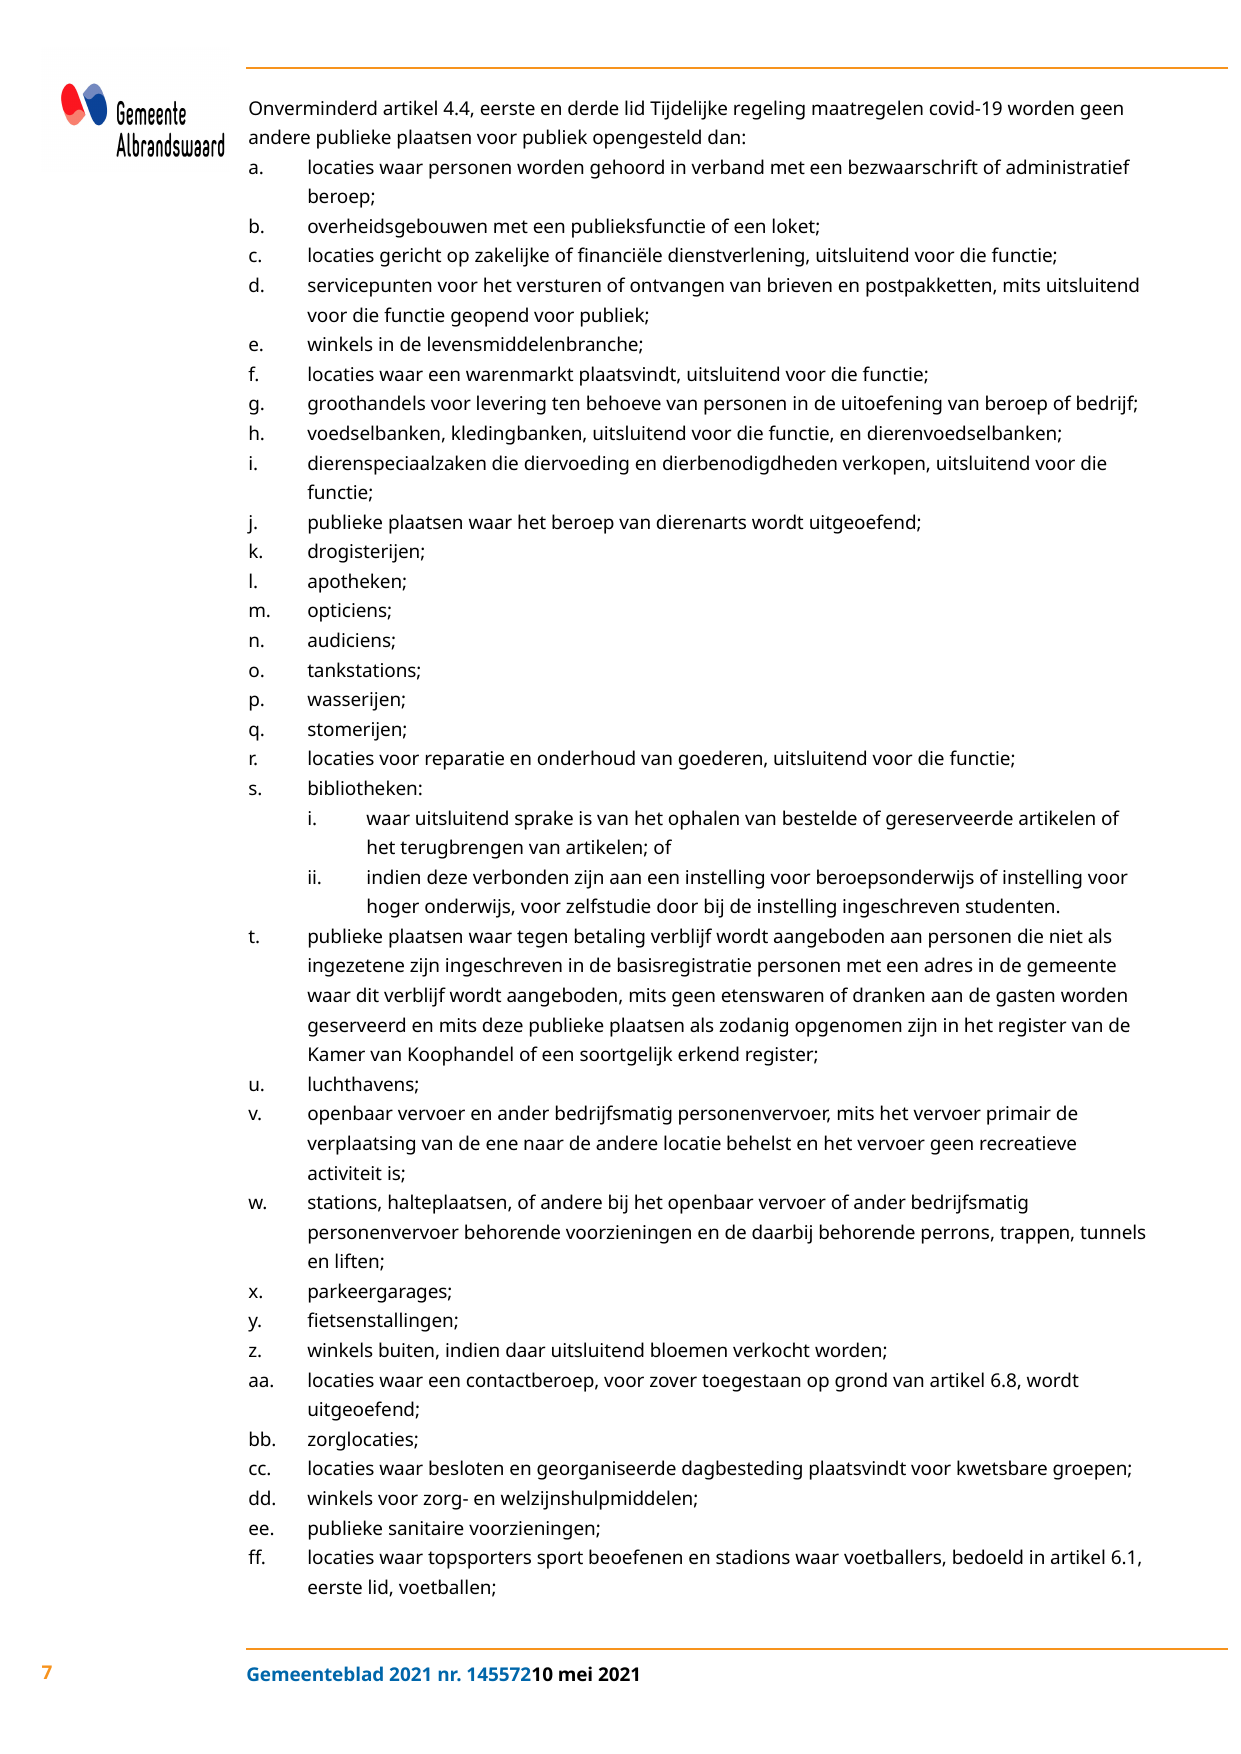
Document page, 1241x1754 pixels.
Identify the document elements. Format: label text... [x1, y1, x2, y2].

list drogisterijen; [248, 538, 1152, 564]
list stomerijen; [248, 716, 1152, 742]
list audiciens; [248, 627, 1152, 653]
list zorglocaties; [248, 1426, 1152, 1452]
list locaties waar besloten en georganiseerde dagbesteding plaatsvindt voor kwetsbare groepen; [248, 1456, 1152, 1481]
list tankstations; [248, 657, 1152, 683]
list locaties waar personen worden gehoord in verband met een bezwaarschrift of administratief beroep; [248, 154, 1152, 209]
list locaties voor reparatie en onderhoud van goederen, uitsluitend voor die functie; [248, 746, 1152, 771]
list apotheken; [248, 568, 1152, 594]
text Onverminderd artikel 4.4, eerste en derde lid Tijdelijke regeling maatregelen covid-19 worden geen andere publieke plaatsen voor publiek opengesteld dan: [248, 95, 1152, 150]
list fietsenstallingen; [248, 1308, 1152, 1333]
list luchthavens; [248, 1071, 1152, 1097]
list publieke sanitaire voorzieningen; [248, 1515, 1152, 1541]
list locaties waar een contactberoep, voor zover toegestaan op grond van artikel 6.8, wordt uitgeoefend; [248, 1367, 1152, 1422]
list parkeergarages; [248, 1278, 1152, 1304]
list openbaar vervoer en ander bedrijfsmatig personenvervoer, mits het vervoer primair de verplaatsing van de ene naar de andere locatie behelst en het vervoer geen recreatieve activiteit is; [248, 1101, 1152, 1186]
list locaties waar een warenmarkt plaatsvindt, uitsluitend voor die functie; [248, 361, 1152, 387]
list servicepunten voor het versturen of ontvangen van brieven en postpakketten, mits uitsluitend voor die functie geopend voor publiek; [248, 272, 1152, 328]
list publieke plaatsen waar het beroep van dierenarts wordt uitgeoefend; [248, 509, 1152, 535]
list stations, halteplaatsen, of andere bij het openbaar vervoer of ander bedrijfsmatig personenvervoer behorende voorzieningen en de daarbij behorende perrons, trappen, tunnels en liften; [248, 1189, 1152, 1274]
picture [41, 47, 231, 172]
list groothandels voor levering ten behoeve van personen in de uitoefening van beroep of bedrijf; [248, 391, 1152, 416]
list winkels buiten, indien daar uitsluitend bloemen verkocht worden; [248, 1337, 1152, 1363]
list indien deze verbonden zijn aan een instelling voor beroepsonderwijs of instelling voor hoger onderwijs, voor zelfstudie door bij de instelling ingeschreven studenten. [307, 864, 1152, 919]
list waar uitsluitend sprake is van het ophalen van bestelde of gereserveerde artikelen of het terugbrengen van artikelen; of [307, 805, 1152, 860]
list winkels in de levensmiddelenbranche; [248, 331, 1152, 357]
list dierenspeciaalzaken die diervoeding en dierbenodigdheden verkopen, uitsluitend voor die functie; [248, 450, 1152, 505]
list locaties waar topsporters sport beoefenen en stadions waar voetballers, bedoeld in artikel 6.1, eerste lid, voetballen; [248, 1544, 1152, 1600]
list overheidsgebouwen met een publieksfunctie of een loket; [248, 213, 1152, 239]
list opticiens; [248, 598, 1152, 623]
list publieke plaatsen waar tegen betaling verblijf wordt aangeboden aan personen die niet als ingezetene zijn ingeschreven in de basisregistratie personen met een adres in de gemeente waar dit verblijf wordt aangeboden, mits geen etenswaren of dranken aan de gasten worden geserveerd en mits deze publieke plaatsen als zodanig opgenomen zijn in het register van de Kamer van Koophandel of een soortgelijk erkend register; [248, 923, 1152, 1067]
list voedselbanken, kledingbanken, uitsluitend voor die functie, en dierenvoedselbanken; [248, 420, 1152, 446]
list bibliotheken: [248, 775, 1152, 801]
list wasserijen; [248, 686, 1152, 712]
list winkels voor zorg- en welzijnshulpmiddelen; [248, 1485, 1152, 1511]
list locaties gericht op zakelijke of financiële dienstverlening, uitsluitend voor die functie; [248, 243, 1152, 268]
